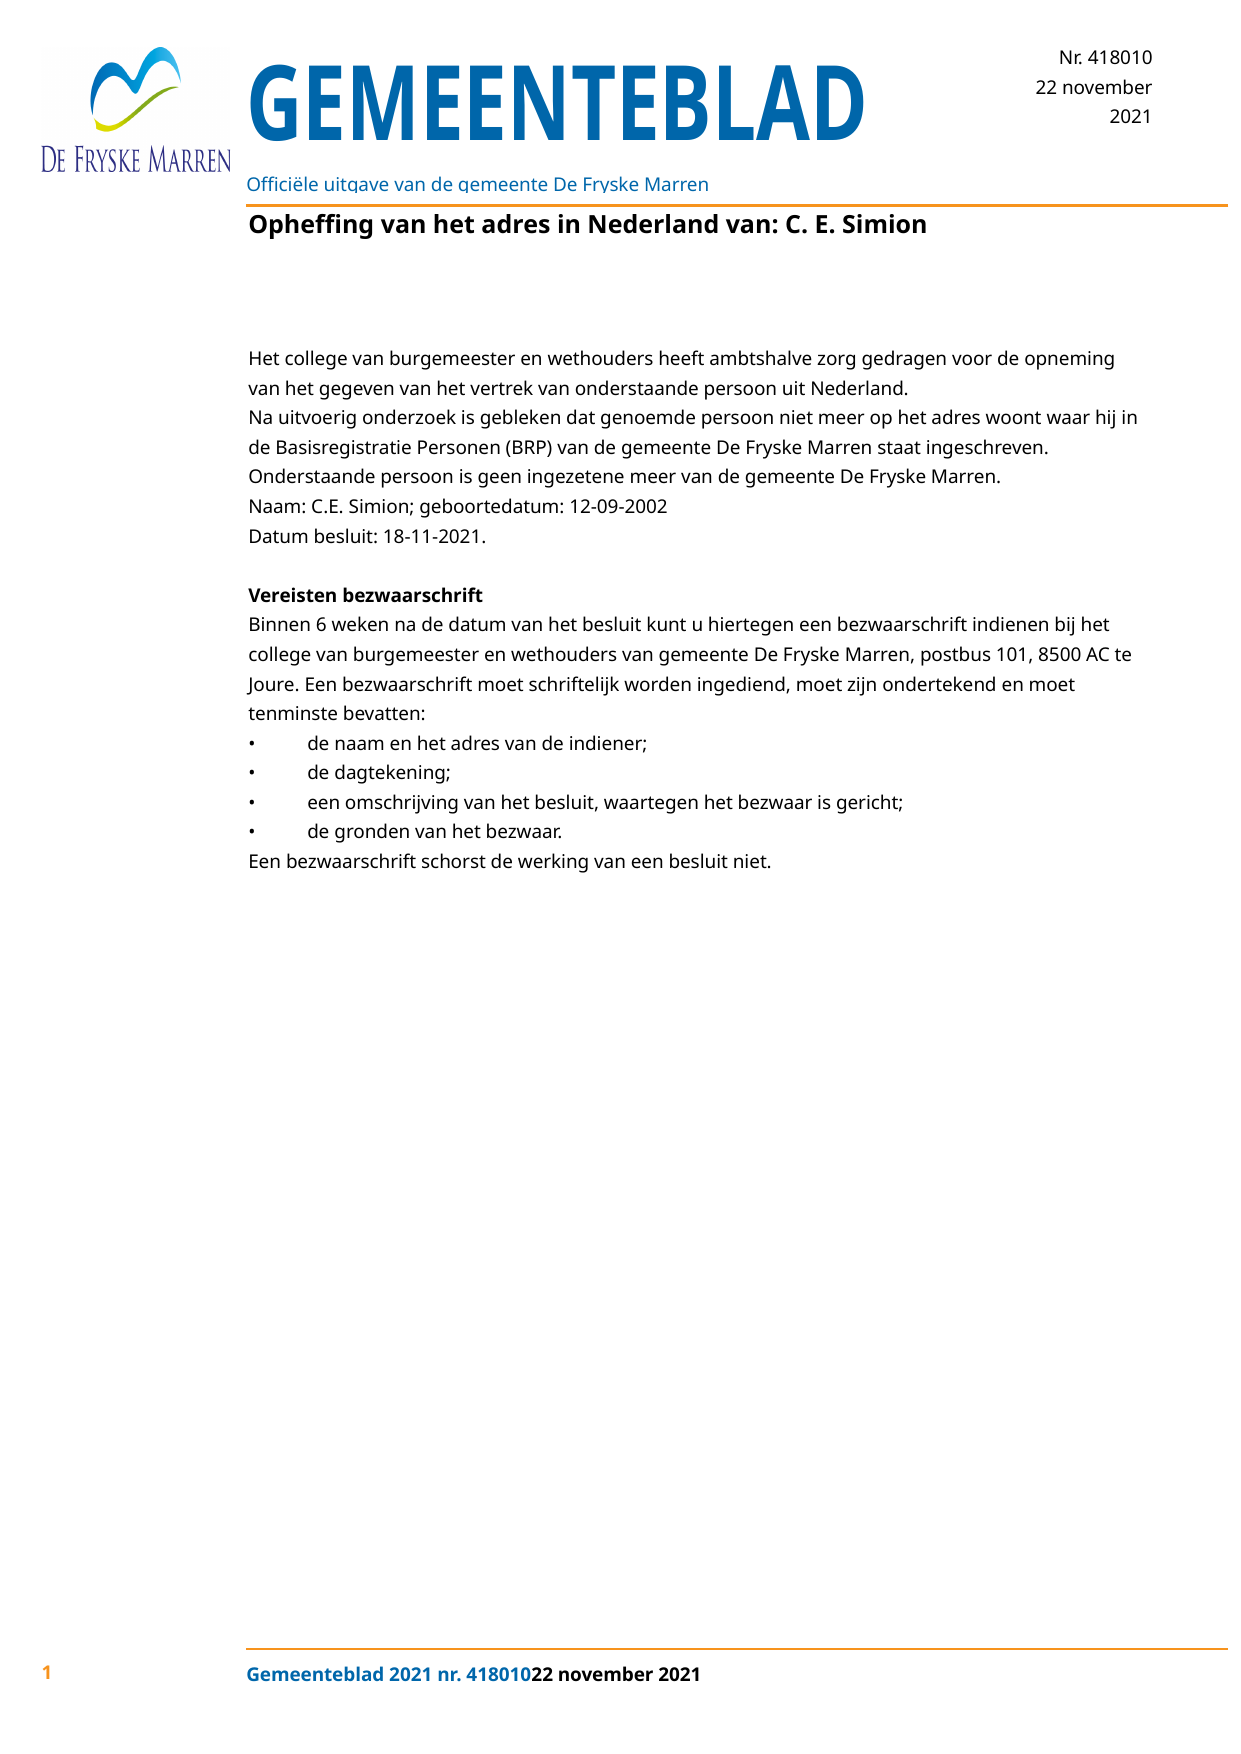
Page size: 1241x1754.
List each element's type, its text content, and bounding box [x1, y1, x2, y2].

text Het college van burgemeester en wethouders heeft ambtshalve zorg gedragen voor de opneming van het gegeven van het vertrek van onderstaande persoon uit Nederland. [248, 345, 1152, 401]
text Na uitvoerig onderzoek is gebleken dat genoemde persoon niet meer op het adres woont waar hij in de Basisregistratie Personen (BRP) van de gemeente De Fryske Marren staat ingeschreven. [248, 404, 1152, 460]
list de dagtekening; [248, 759, 1152, 785]
text Vereisten bezwaarschrift [248, 582, 1152, 608]
text Datum besluit: 18-11-2021. [248, 523, 1152, 548]
text Naam: C.E. Simion; geboortedatum: 12-09-2002 [248, 493, 1152, 519]
text Binnen 6 weken na de datum van het besluit kunt u hiertegen een bezwaarschrift indienen bij het college van burgemeester en wethouders van gemeente De Fryske Marren, postbus 101, 8500 AC te Joure. Een bezwaarschrift moet schriftelijk worden ingediend, moet zijn ondertekend en moet tenminste bevatten: [248, 612, 1152, 726]
list de naam en het adres van de indiener; [248, 730, 1152, 756]
list de gronden van het bezwaar. [248, 819, 1152, 844]
text Een bezwaarschrift schorst de werking van een besluit niet. [248, 848, 1152, 874]
text Onderstaande persoon is geen ingezetene meer van de gemeente De Fryske Marren. [248, 464, 1152, 489]
list een omschrijving van het besluit, waartegen het bezwaar is gericht; [248, 789, 1152, 815]
text Opheffing van het adres in Nederland van: C. E. Simion [248, 207, 1152, 241]
picture [41, 47, 231, 172]
